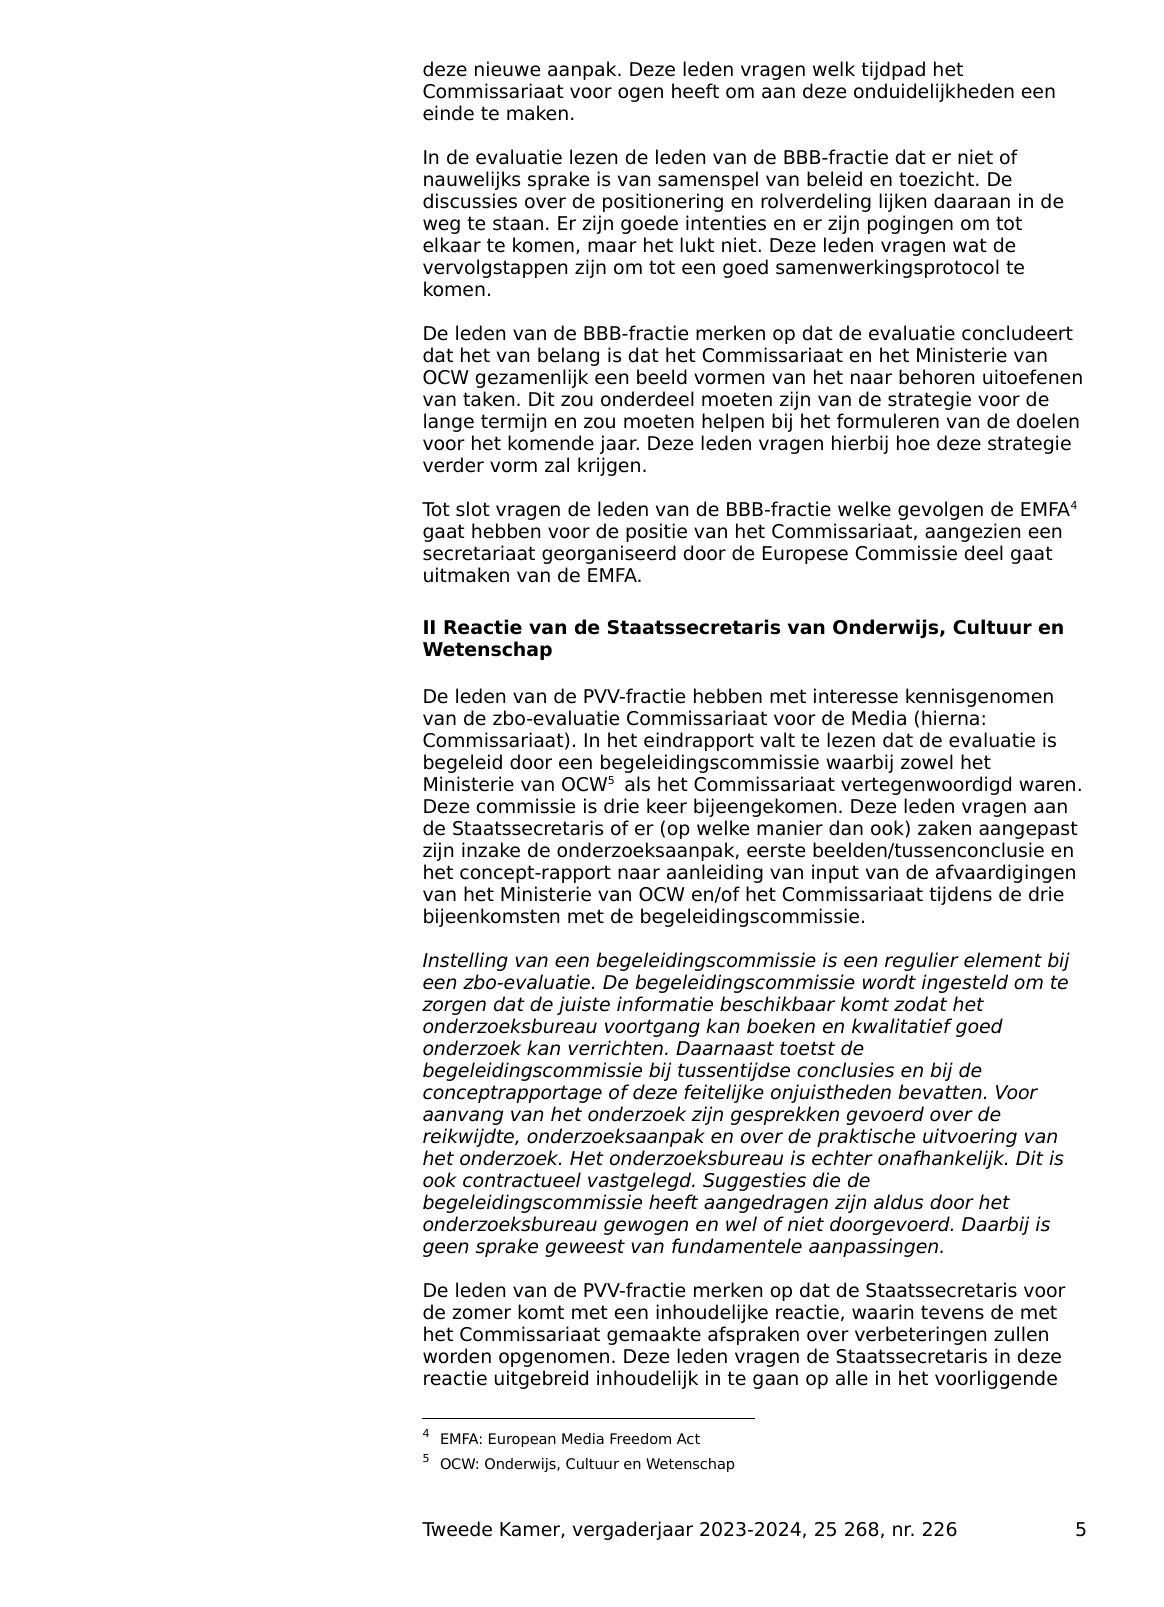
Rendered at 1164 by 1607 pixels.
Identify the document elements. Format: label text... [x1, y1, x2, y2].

text OCW: Onderwijs, Cultuur en Wetenschap [422, 1452, 1087, 1474]
text Instelling van een begeleidingscommissie is een regulier element bij een zbo-evaluatie. De begeleidingscommissie wordt ingesteld om te zorgen dat de juiste informatie beschikbaar komt zodat het onderzoeksbureau voortgang kan boeken en kwalitatief goed onderzoek kan verrichten. Daarnaast toetst de begeleidingscommissie bij tussentijdse conclusies en bij de conceptrapportage of deze feitelijke onjuistheden bevatten. Voor aanvang van het onderzoek zijn gesprekken gevoerd over de reikwijdte, onderzoeksaanpak en over de praktische uitvoering van het onderzoek. Het onderzoeksbureau is echter onafhankelijk. Dit is ook contractueel vastgelegd. Suggesties die de begeleidingscommissie heeft aangedragen zijn aldus door het onderzoeksbureau gewogen en wel of niet doorgevoerd. Daarbij is geen sprake geweest van fundamentele aanpassingen. [422, 950, 1087, 1258]
text EMFA: European Media Freedom Act [422, 1427, 1087, 1449]
text De leden van de PVV-fractie hebben met interesse kennisgenomen van de zbo-evaluatie Commissariaat voor de Media (hierna: Commissariaat). In het eindrapport valt te lezen dat de evaluatie is begeleid door een begeleidingscommissie waarbij zowel het Ministerie van OCW als het Commissariaat vertegenwoordigd waren. Deze commissie is drie keer bijeengekomen. Deze leden vragen aan de Staatssecretaris of er (op welke manier dan ook) zaken aangepast zijn inzake de onderzoeksaanpak, eerste beelden/tussenconclusie en het concept-rapport naar aanleiding van input van de afvaardigingen van het Ministerie van OCW en/of het Commissariaat tijdens de drie bijeenkomsten met de begeleidingscommissie. [422, 686, 1087, 928]
text De leden van de BBB-fractie merken op dat de evaluatie concludeert dat het van belang is dat het Commissariaat en het Ministerie van OCW gezamenlijk een beeld vormen van het naar behoren uitoefenen van taken. Dit zou onderdeel moeten zijn van de strategie voor de lange termijn en zou moeten helpen bij het formuleren van de doelen voor het komende jaar. Deze leden vragen hierbij hoe deze strategie verder vorm zal krijgen. [422, 323, 1087, 477]
text Tot slot vragen de leden van de BBB-fractie welke gevolgen de EMFA gaat hebben voor de positie van het Commissariaat, aangezien een secretariaat georganiseerd door de Europese Commissie deel gaat uitmaken van de EMFA. [422, 499, 1087, 587]
text In de evaluatie lezen de leden van de BBB-fractie dat er niet of nauwelijks sprake is van samenspel van beleid en toezicht. De discussies over de positionering en rolverdeling lijken daaraan in de weg te staan. Er zijn goede intenties en er zijn pogingen om tot elkaar te komen, maar het lukt niet. Deze leden vragen wat de vervolgstappen zijn om tot een goed samenwerkingsprotocol te komen. [422, 147, 1087, 301]
text deze nieuwe aanpak. Deze leden vragen welk tijdpad het Commissariaat voor ogen heeft om aan deze onduidelijkheden een einde te maken. [422, 59, 1087, 125]
text De leden van de PVV-fractie merken op dat de Staatssecretaris voor de zomer komt met een inhoudelijke reactie, waarin tevens de met het Commissariaat gemaakte afspraken over verbeteringen zullen worden opgenomen. Deze leden vragen de Staatssecretaris in deze reactie uitgebreid inhoudelijk in te gaan op alle in het voorliggende [422, 1280, 1087, 1390]
subtitle II Reactie van de Staatssecretaris van Onderwijs, Cultuur en Wetenschap [422, 617, 1087, 661]
